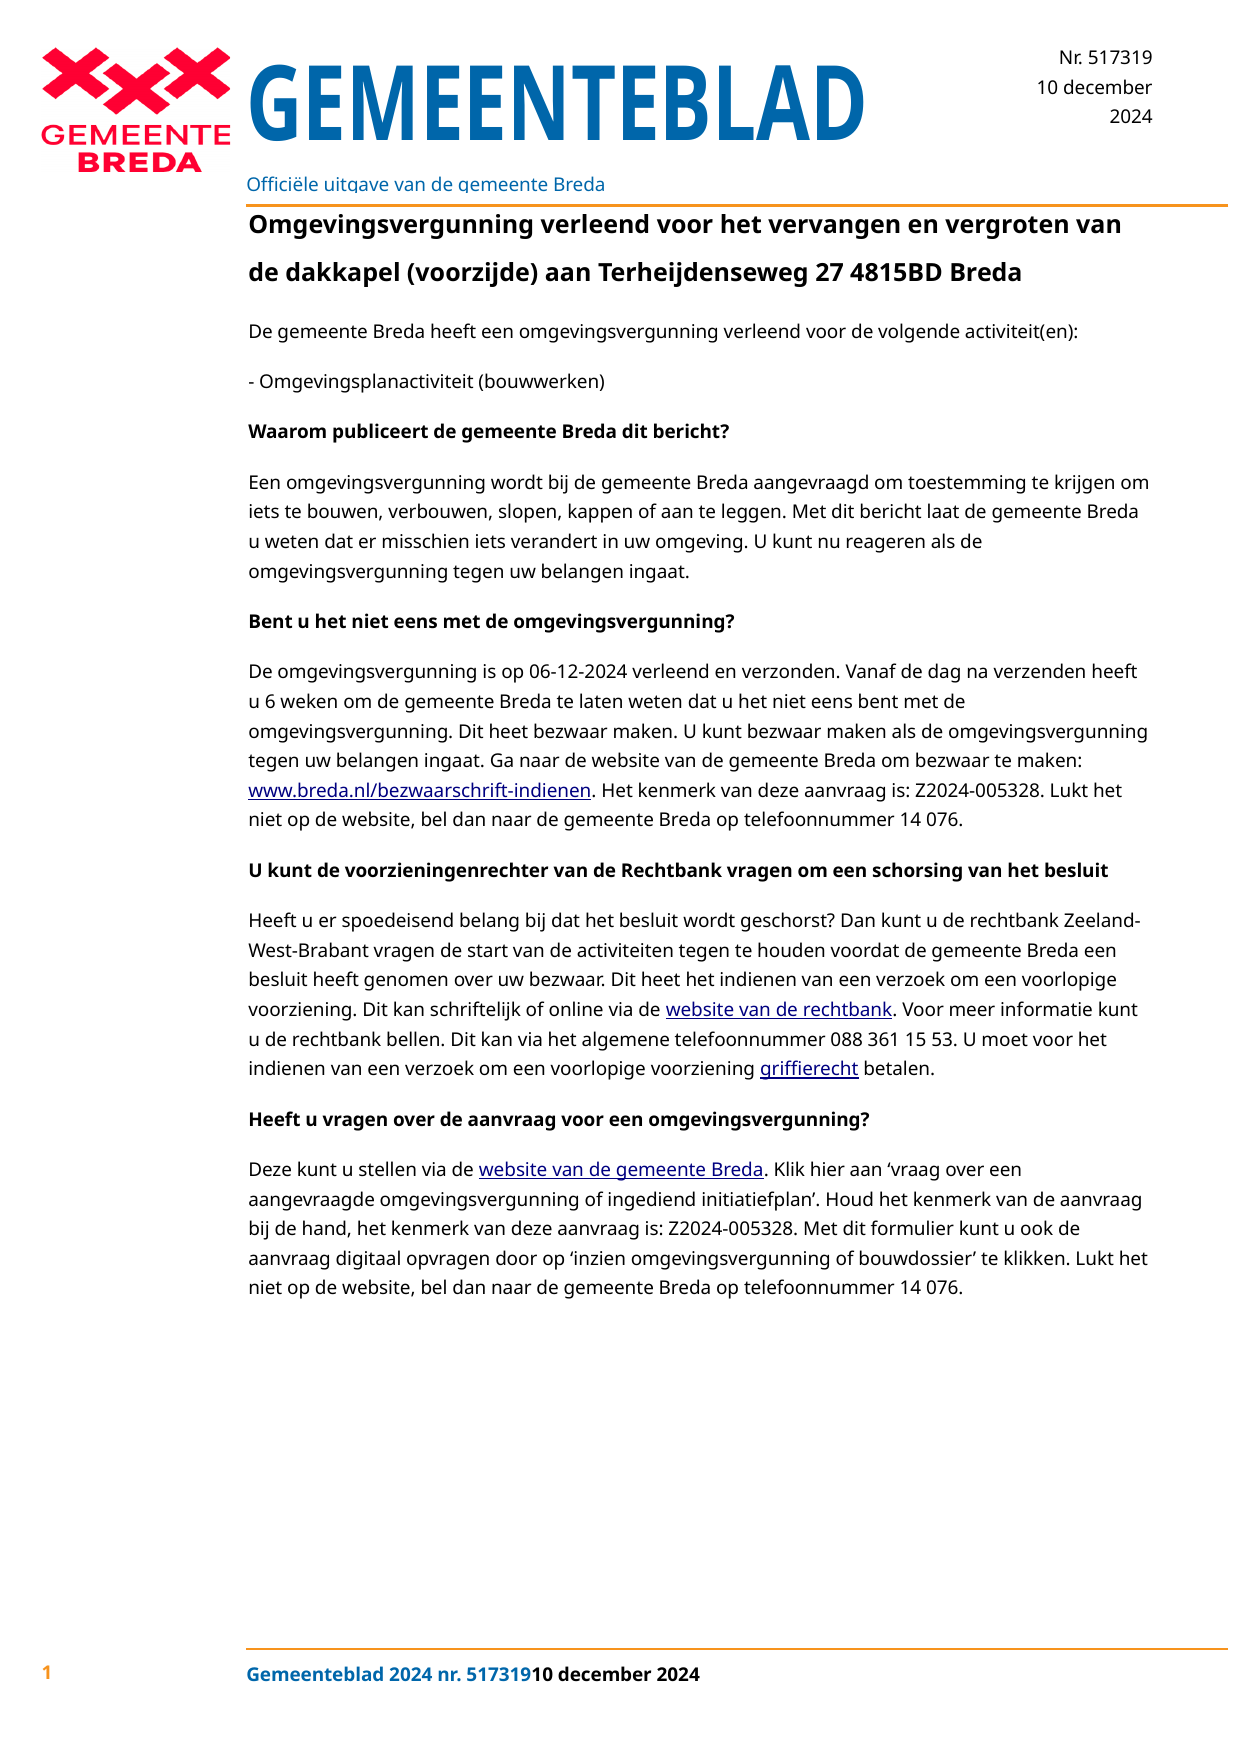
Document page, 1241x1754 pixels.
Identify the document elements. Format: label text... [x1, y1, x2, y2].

text Een omgevingsvergunning wordt bij de gemeente Breda aangevraagd om toestemming te krijgen om iets te bouwen, verbouwen, slopen, kappen of aan te leggen. Met dit bericht laat de gemeente Breda u weten dat er misschien iets verandert in uw omgeving. U kunt nu reageren als de omgevingsvergunning tegen uw belangen ingaat. [248, 469, 1152, 584]
text - Omgevingsplanactiviteit (bouwwerken) [248, 368, 1152, 394]
text De gemeente Breda heeft een omgevingsvergunning verleend voor de volgende activiteit(en): [248, 318, 1152, 344]
text Deze kunt u stellen via de website van de gemeente Breda. Klik hier aan ‘vraag over een aangevraagde omgevingsvergunning of ingediend initiatiefplan’. Houd het kenmerk van de aanvraag bij de hand, het kenmerk van deze aanvraag is: Z2024-005328. Met dit formulier kunt u ook de aanvraag digitaal opvragen door op ‘inzien omgevingsvergunning of bouwdossier’ te klikken. Lukt het niet op de website, bel dan naar de gemeente Breda op telefoonnummer 14 076. [248, 1156, 1152, 1300]
text Omgevingsvergunning verleend voor het vervangen en vergroten van de dakkapel (voorzijde) aan Terheijdenseweg 27 4815BD Breda [248, 207, 1152, 288]
text Bent u het niet eens met de omgevingsvergunning? [248, 608, 1152, 634]
text De omgevingsvergunning is op 06-12-2024 verleend en verzonden. Vanaf de dag na verzenden heeft u 6 weken om de gemeente Breda te laten weten dat u het niet eens bent met de omgevingsvergunning. Dit heet bezwaar maken. U kunt bezwaar maken als de omgevingsvergunning tegen uw belangen ingaat. Ga naar de website van de gemeente Breda om bezwaar te maken: www.breda.nl/bezwaarschrift-indienen. Het kenmerk van deze aanvraag is: Z2024-005328. Lukt het niet op de website, bel dan naar de gemeente Breda op telefoonnummer 14 076. [248, 659, 1152, 832]
picture [41, 47, 231, 172]
text Waarom publiceert de gemeente Breda dit bericht? [248, 419, 1152, 444]
text Heeft u vragen over de aanvraag voor een omgevingsvergunning? [248, 1106, 1152, 1132]
text U kunt de voorzieningenrechter van de Rechtbank vragen om een schorsing van het besluit [248, 857, 1152, 883]
text Heeft u er spoedeisend belang bij dat het besluit wordt geschorst? Dan kunt u de rechtbank Zeeland-West-Brabant vragen de start van de activiteiten tegen te houden voordat de gemeente Breda een besluit heeft genomen over uw bezwaar. Dit heet het indienen van een verzoek om een voorlopige voorziening. Dit kan schriftelijk of online via de website van de rechtbank. Voor meer informatie kunt u de rechtbank bellen. Dit kan via het algemene telefoonnummer 088 361 15 53. U moet voor het indienen van een verzoek om een voorlopige voorziening griffierecht betalen. [248, 907, 1152, 1081]
